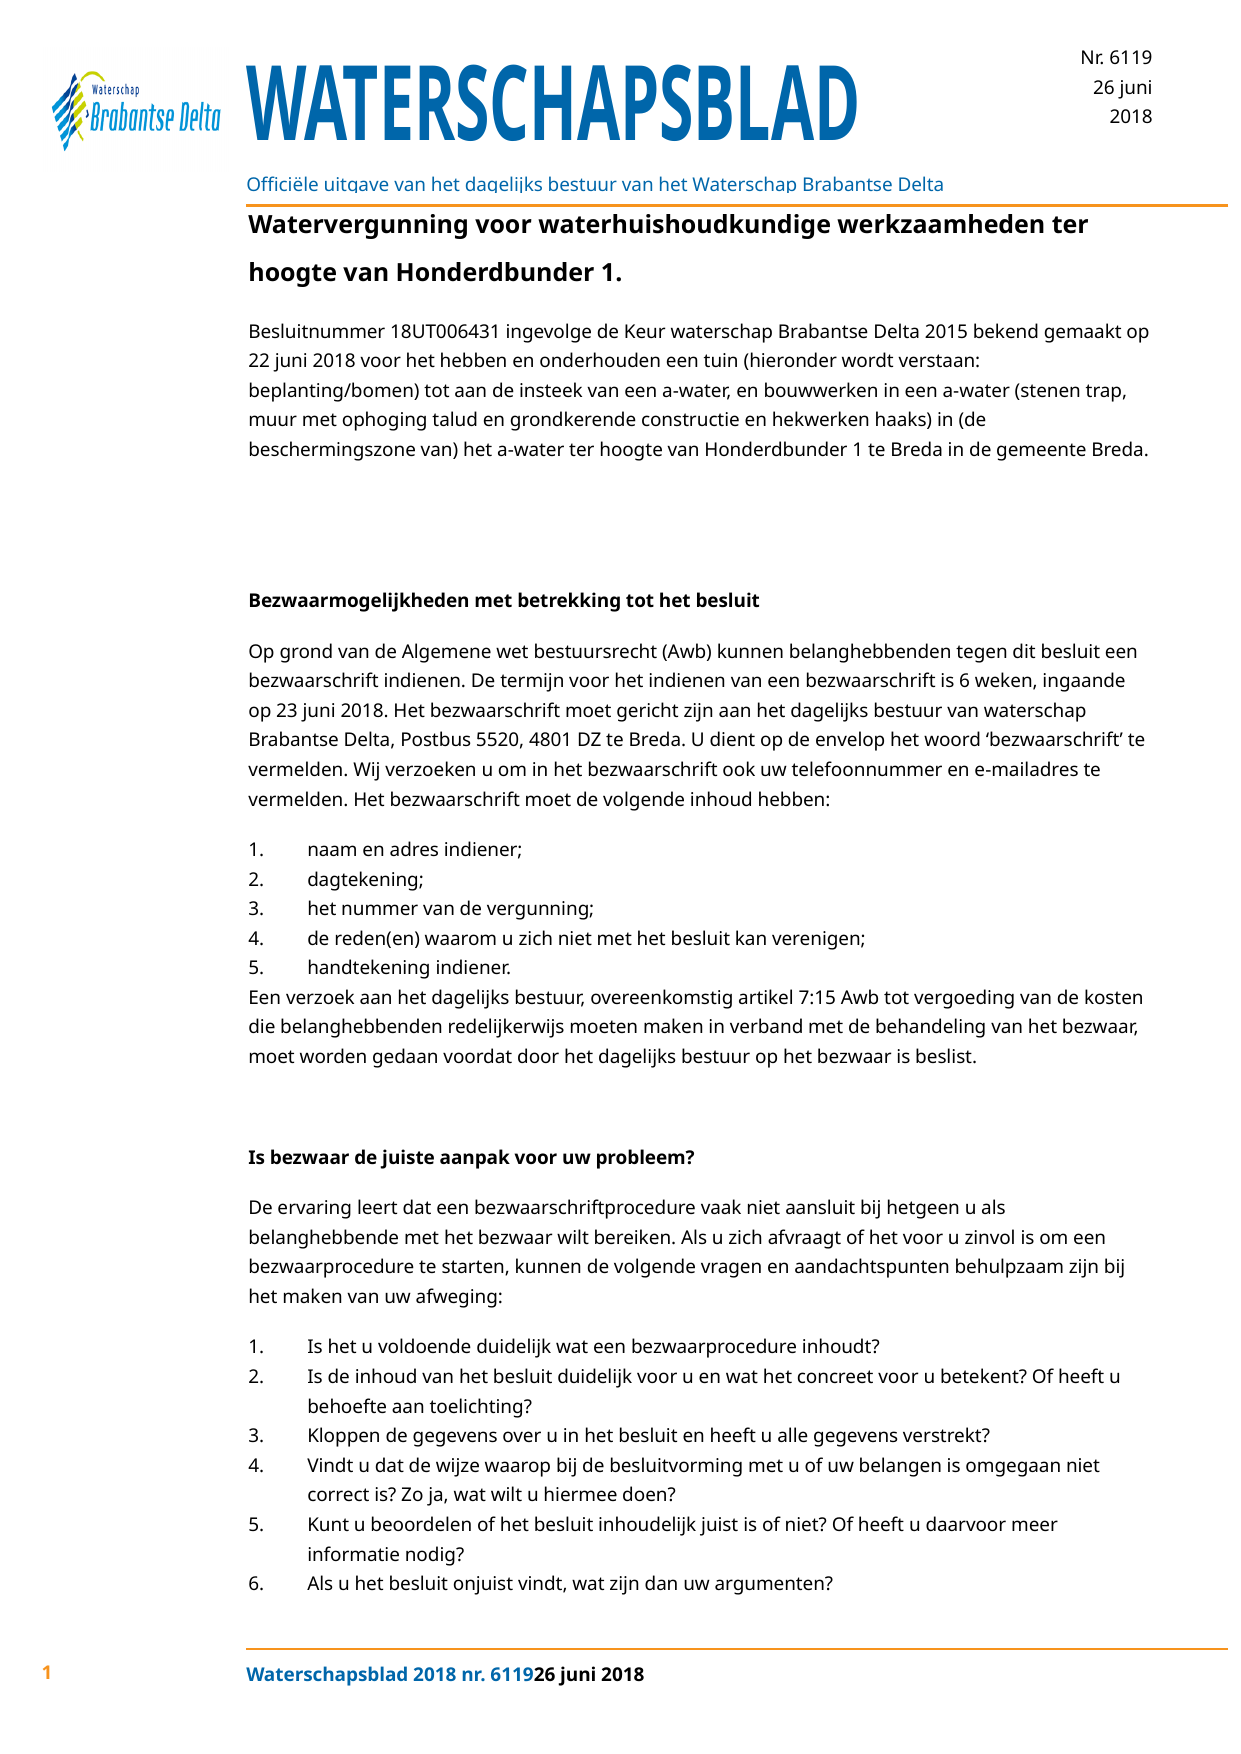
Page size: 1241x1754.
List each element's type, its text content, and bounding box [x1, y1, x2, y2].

list Vindt u dat de wijze waarop bij de besluitvorming met u of uw belangen is omgegaan niet correct is? Zo ja, wat wilt u hiermee doen? [248, 1452, 1152, 1507]
list naam en adres indiener; [248, 836, 1152, 862]
text Bezwaarmogelijkheden met betrekking tot het besluit [248, 587, 1152, 613]
list Kloppen de gegevens over u in het besluit en heeft u alle gegevens verstrekt? [248, 1422, 1152, 1448]
list Is het u voldoende duidelijk wat een bezwaarprocedure inhoudt? [248, 1334, 1152, 1359]
text Een verzoek aan het dagelijks bestuur, overeenkomstig artikel 7:15 Awb tot vergoeding van de kosten die belanghebbenden redelijkerwijs moeten maken in verband met de behandeling van het bezwaar, moet worden gedaan voordat door het dagelijks bestuur op het bezwaar is beslist. [248, 984, 1152, 1069]
list dagtekening; [248, 866, 1152, 892]
list handtekening indiener. [248, 954, 1152, 980]
text De ervaring leert dat een bezwaarschriftprocedure vaak niet aansluit bij hetgeen u als belanghebbende met het bezwaar wilt bereiken. Als u zich afvraagt of het voor u zinvol is om een bezwaarprocedure te starten, kunnen de volgende vragen en aandachtspunten behulpzaam zijn bij het maken van uw afweging: [248, 1194, 1152, 1309]
text Is bezwaar de juiste aanpak voor uw probleem? [248, 1144, 1152, 1170]
list Kunt u beoordelen of het besluit inhoudelijk juist is of niet? Of heeft u daarvoor meer informatie nodig? [248, 1511, 1152, 1567]
text Watervergunning voor waterhuishoudkundige werkzaamheden ter hoogte van Honderdbunder 1. [248, 207, 1152, 288]
list het nummer van de vergunning; [248, 895, 1152, 921]
list Als u het besluit onjuist vindt, wat zijn dan uw argumenten? [248, 1570, 1152, 1596]
list Is de inhoud van het besluit duidelijk voor u en wat het concreet voor u betekent? Of heeft u behoefte aan toelichting? [248, 1363, 1152, 1419]
picture [41, 47, 231, 172]
text Op grond van de Algemene wet bestuursrecht (Awb) kunnen belanghebbenden tegen dit besluit een bezwaarschrift indienen. De termijn voor het indienen van een bezwaarschrift is 6 weken, ingaande op 23 juni 2018. Het bezwaarschrift moet gericht zijn aan het dagelijks bestuur van waterschap Brabantse Delta, Postbus 5520, 4801 DZ te Breda. U dient op de envelop het woord ‘bezwaarschrift’ te vermelden. Wij verzoeken u om in het bezwaarschrift ook uw telefoonnummer en e‑mailadres te vermelden. Het bezwaarschrift moet de volgende inhoud hebben: [248, 638, 1152, 812]
text Besluitnummer 18UT006431 ingevolge de Keur waterschap Brabantse Delta 2015 bekend gemaakt op 22 juni 2018 voor het hebben en onderhouden een tuin (hieronder wordt verstaan: beplanting/bomen) tot aan de insteek van een a-water, en bouwwerken in een a-water (stenen trap, muur met ophoging talud en grondkerende constructie en hekwerken haaks) in (de beschermingszone van) het a-water ter hoogte van Honderdbunder 1 te Breda in de gemeente Breda. [248, 318, 1152, 462]
list de reden(en) waarom u zich niet met het besluit kan verenigen; [248, 925, 1152, 951]
